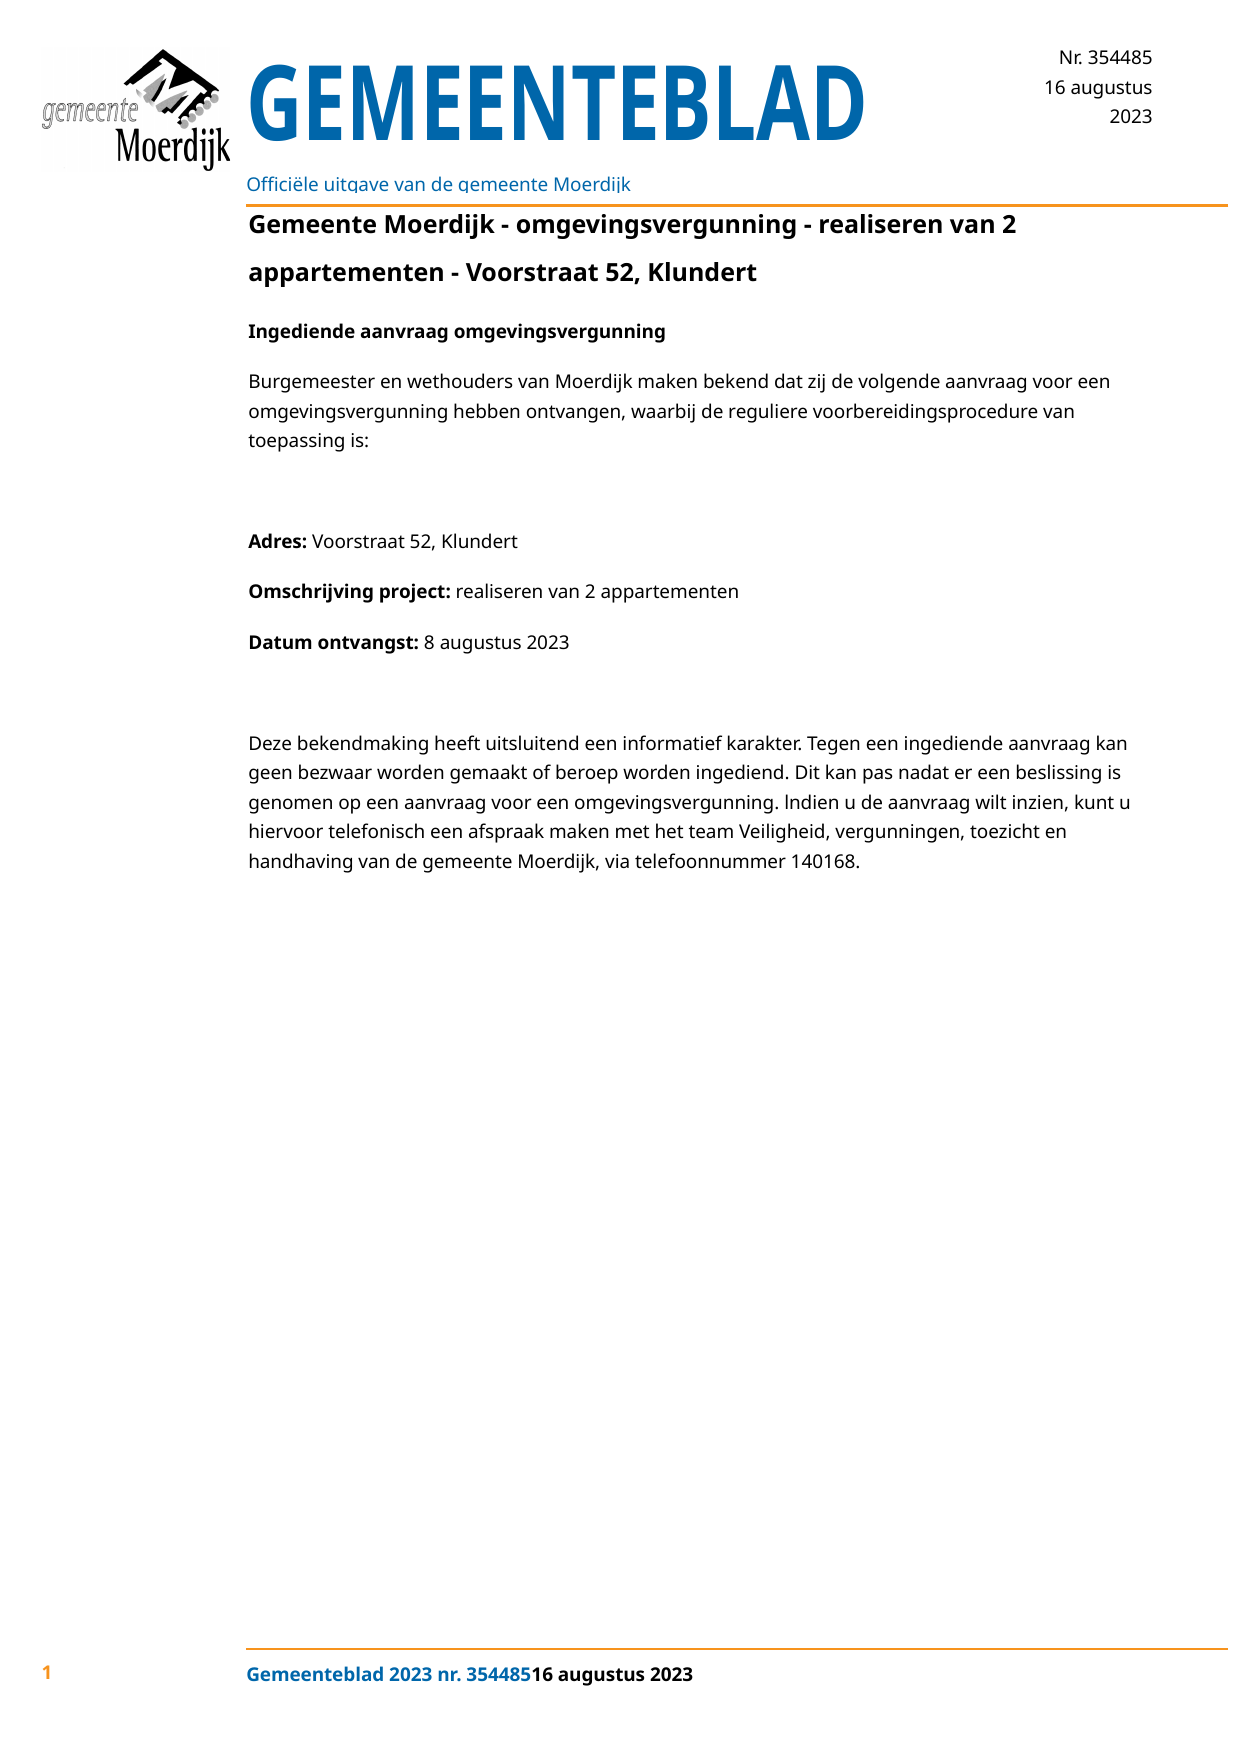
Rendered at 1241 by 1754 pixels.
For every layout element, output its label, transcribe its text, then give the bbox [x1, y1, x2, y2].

picture [41, 47, 231, 172]
text Omschrijving project: realiseren van 2 appartementen [248, 579, 1152, 604]
text Burgemeester en wethouders van Moerdijk maken bekend dat zij de volgende aanvraag voor een omgevingsvergunning hebben ontvangen, waarbij de reguliere voorbereidingsprocedure van toepassing is: [248, 368, 1152, 453]
text Ingediende aanvraag omgevingsvergunning [248, 318, 1152, 344]
text Adres: Voorstraat 52, Klundert [248, 528, 1152, 554]
text Datum ontvangst: 8 augustus 2023 [248, 629, 1152, 655]
text Gemeente Moerdijk - omgevingsvergunning - realiseren van 2 appartementen - Voorstraat 52, Klundert [248, 207, 1152, 288]
text Deze bekendmaking heeft uitsluitend een informatief karakter. Tegen een ingediende aanvraag kan geen bezwaar worden gemaakt of beroep worden ingediend. Dit kan pas nadat er een beslissing is genomen op een aanvraag voor een omgevingsvergunning. lndien u de aanvraag wilt inzien, kunt u hiervoor telefonisch een afspraak maken met het team Veiligheid, vergunningen, toezicht en handhaving van de gemeente Moerdijk, via telefoonnummer 140168. [248, 730, 1152, 874]
